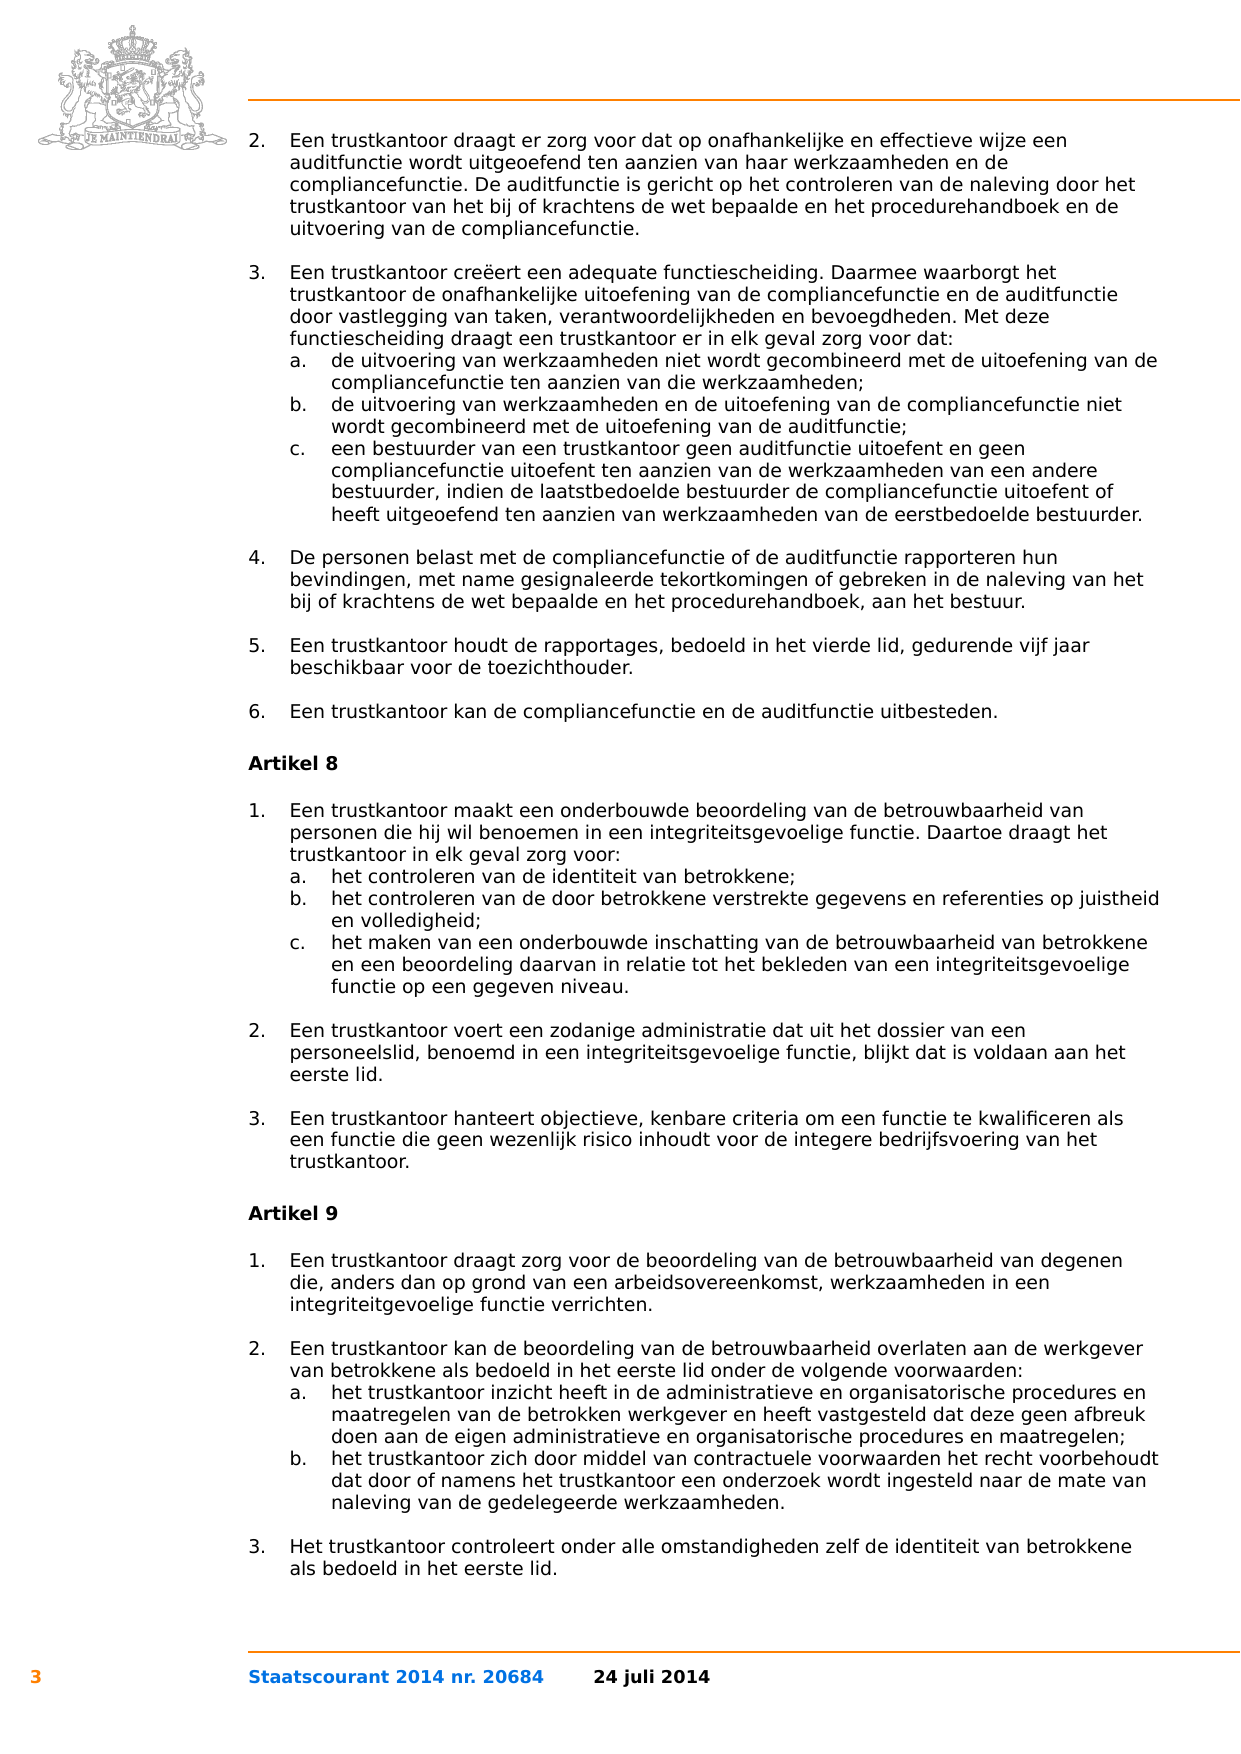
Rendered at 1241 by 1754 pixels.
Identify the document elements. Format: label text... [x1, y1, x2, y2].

picture [38, 25, 227, 150]
text 2. Een trustkantoor draagt er zorg voor dat op onafhankelijke en effectieve wijze een auditfunctie wordt uitgeoefend ten aanzien van haar werkzaamheden en de compliancefunctie. De auditfunctie is gericht op het controleren van de naleving door het trustkantoor van het bij of krachtens de wet bepaalde en het procedurehandboek en de uitvoering van de compliancefunctie. [248, 130, 1163, 240]
text 1. Een trustkantoor maakt een onderbouwde beoordeling van de betrouwbaarheid van personen die hij wil benoemen in een integriteitsgevoelige functie. Daartoe draagt het trustkantoor in elk geval zorg voor: [248, 800, 1163, 866]
text c. het maken van een onderbouwde inschatting van de betrouwbaarheid van betrokkene en een beoordeling daarvan in relatie tot het bekleden van een integriteitsgevoelige functie op een gegeven niveau. [289, 932, 1163, 998]
text b. de uitvoering van werkzaamheden en de uitoefening van de compliancefunctie niet wordt gecombineerd met de uitoefening van de auditfunctie; [289, 393, 1163, 437]
text 4. De personen belast met de compliancefunctie of de auditfunctie rapporteren hun bevindingen, met name gesignaleerde tekortkomingen of gebreken in de naleving van het bij of krachtens de wet bepaalde en het procedurehandboek, aan het bestuur. [248, 547, 1163, 613]
text a. het controleren van de identiteit van betrokkene; [289, 866, 1163, 888]
text 3. Een trustkantoor creëert een adequate functiescheiding. Daarmee waarborgt het trustkantoor de onafhankelijke uitoefening van de compliancefunctie en de auditfunctie door vastlegging van taken, verantwoordelijkheden en bevoegdheden. Met deze functiescheiding draagt een trustkantoor er in elk geval zorg voor dat: [248, 262, 1163, 349]
text 6. Een trustkantoor kan de compliancefunctie en de auditfunctie uitbesteden. [248, 701, 1163, 723]
text a. de uitvoering van werkzaamheden niet wordt gecombineerd met de uitoefening van de compliancefunctie ten aanzien van die werkzaamheden; [289, 349, 1163, 393]
text b. het controleren van de door betrokkene verstrekte gegevens en referenties op juistheid en volledigheid; [289, 888, 1163, 932]
text 5. Een trustkantoor houdt de rapportages, bedoeld in het vierde lid, gedurende vijf jaar beschikbaar voor de toezichthouder. [248, 635, 1163, 679]
subtitle Artikel 9 [248, 1203, 1163, 1225]
text 2. Een trustkantoor kan de beoordeling van de betrouwbaarheid overlaten aan de werkgever van betrokkene als bedoeld in het eerste lid onder de volgende voorwaarden: [248, 1338, 1163, 1382]
text c. een bestuurder van een trustkantoor geen auditfunctie uitoefent en geen compliancefunctie uitoefent ten aanzien van de werkzaamheden van een andere bestuurder, indien de laatstbedoelde bestuurder de compliancefunctie uitoefent of heeft uitgeoefend ten aanzien van werkzaamheden van de eerstbedoelde bestuurder. [289, 437, 1163, 525]
text a. het trustkantoor inzicht heeft in de administratieve en organisatorische procedures en maatregelen van de betrokken werkgever en heeft vastgesteld dat deze geen afbreuk doen aan de eigen administratieve en organisatorische procedures en maatregelen; [289, 1382, 1163, 1448]
text 2. Een trustkantoor voert een zodanige administratie dat uit het dossier van een personeelslid, benoemd in een integriteitsgevoelige functie, blijkt dat is voldaan aan het eerste lid. [248, 1019, 1163, 1086]
text 3. Een trustkantoor hanteert objectieve, kenbare criteria om een functie te kwalificeren als een functie die geen wezenlijk risico inhoudt voor de integere bedrijfsvoering van het trustkantoor. [248, 1107, 1163, 1173]
text 3. Het trustkantoor controleert onder alle omstandigheden zelf de identiteit van betrokkene als bedoeld in het eerste lid. [248, 1536, 1163, 1580]
subtitle Artikel 8 [248, 753, 1163, 775]
text 1. Een trustkantoor draagt zorg voor de beoordeling van de betrouwbaarheid van degenen die, anders dan op grond van een arbeidsovereenkomst, werkzaamheden in een integriteitgevoelige functie verrichten. [248, 1250, 1163, 1316]
text b. het trustkantoor zich door middel van contractuele voorwaarden het recht voorbehoudt dat door of namens het trustkantoor een onderzoek wordt ingesteld naar de mate van naleving van de gedelegeerde werkzaamheden. [289, 1448, 1163, 1514]
